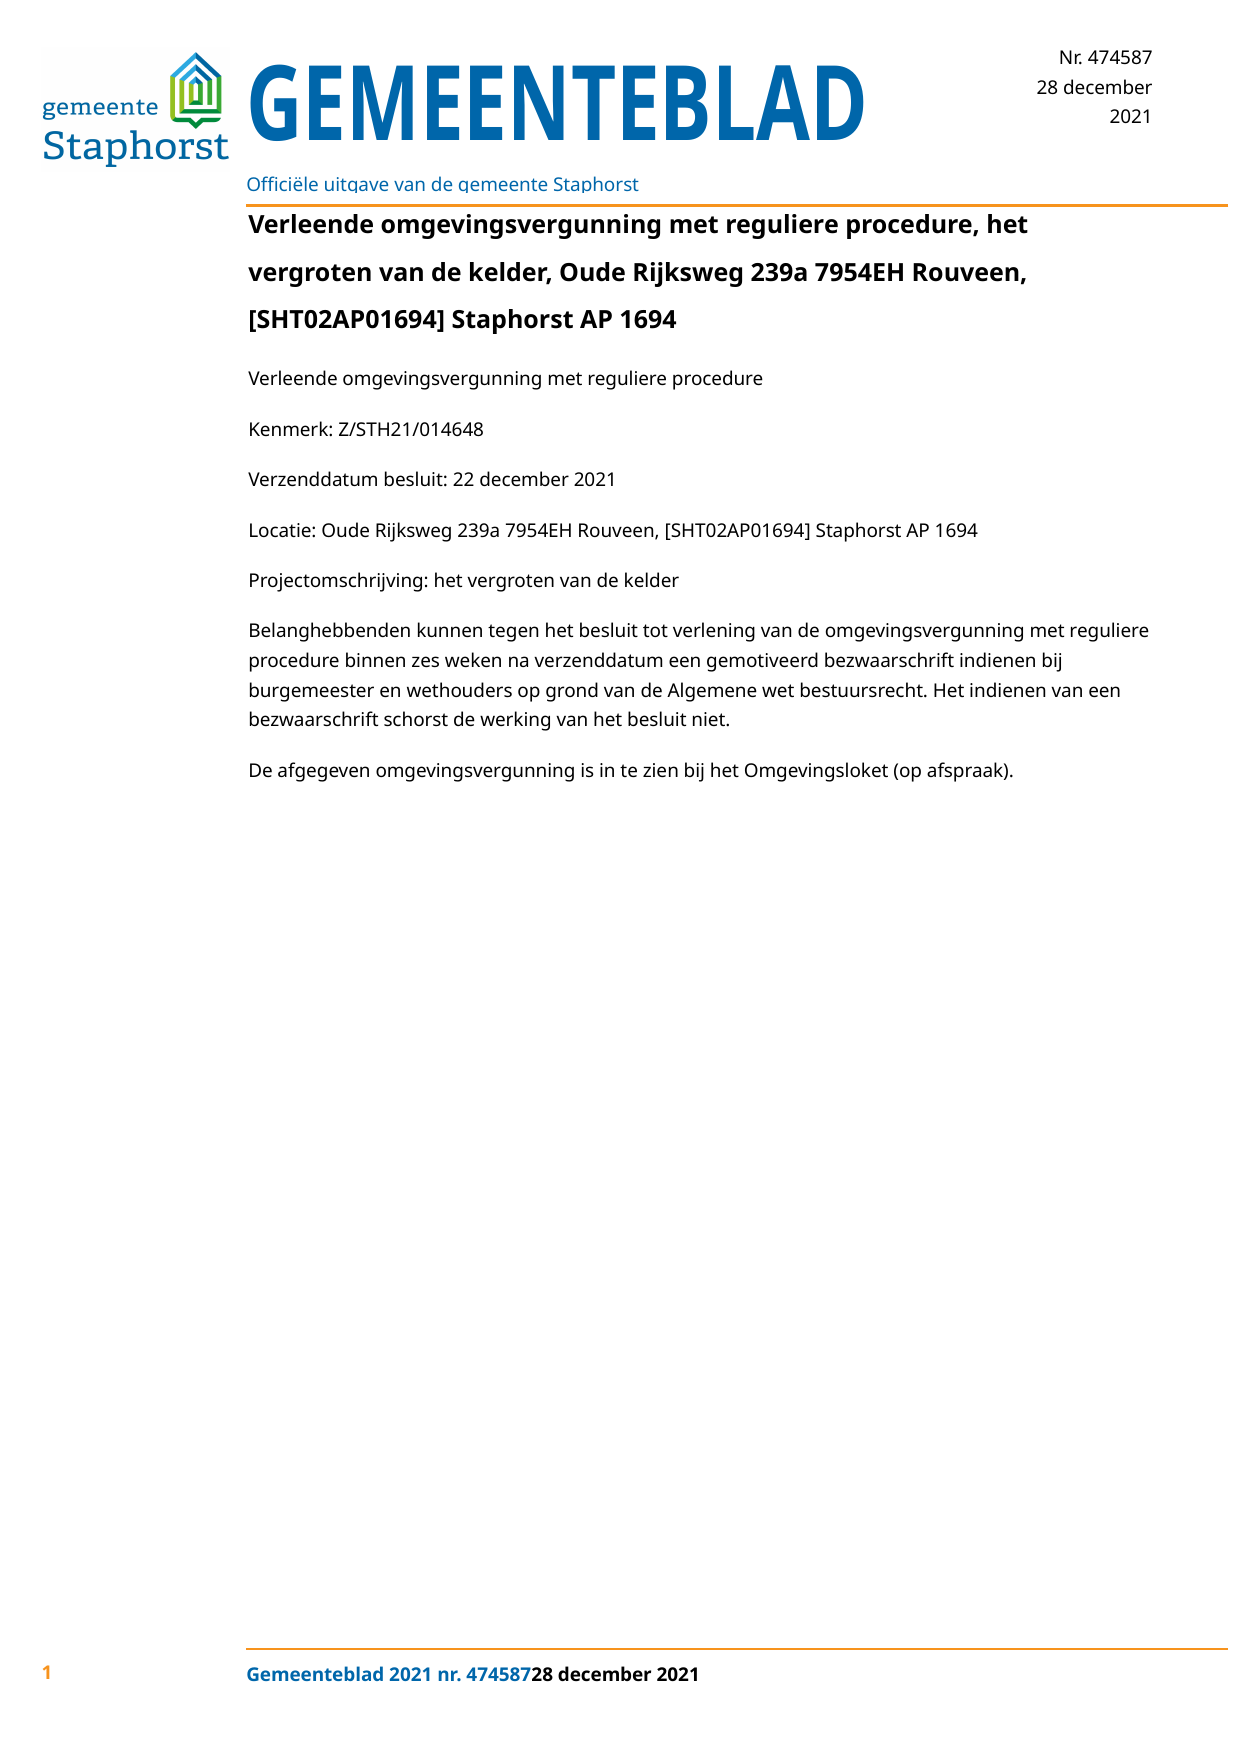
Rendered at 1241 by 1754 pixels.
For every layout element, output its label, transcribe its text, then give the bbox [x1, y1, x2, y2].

text Belanghebbenden kunnen tegen het besluit tot verlening van de omgevingsvergunning met reguliere procedure binnen zes weken na verzenddatum een gemotiveerd bezwaarschrift indienen bij burgemeester en wethouders op grond van de Algemene wet bestuursrecht. Het indienen van een bezwaarschrift schorst de werking van het besluit niet. [248, 618, 1152, 732]
text Verleende omgevingsvergunning met reguliere procedure, het vergroten van de kelder, Oude Rijksweg 239a 7954EH Rouveen, [SHT02AP01694] Staphorst AP 1694 [248, 207, 1152, 336]
text Verleende omgevingsvergunning met reguliere procedure [248, 366, 1152, 391]
text Projectomschrijving: het vergroten van de kelder [248, 567, 1152, 593]
text Locatie: Oude Rijksweg 239a 7954EH Rouveen, [SHT02AP01694] Staphorst AP 1694 [248, 517, 1152, 542]
picture [41, 47, 231, 172]
text Kenmerk: Z/STH21/014648 [248, 416, 1152, 442]
text De afgegeven omgevingsvergunning is in te zien bij het Omgevingsloket (op afspraak). [248, 757, 1152, 782]
text Verzenddatum besluit: 22 december 2021 [248, 466, 1152, 492]
